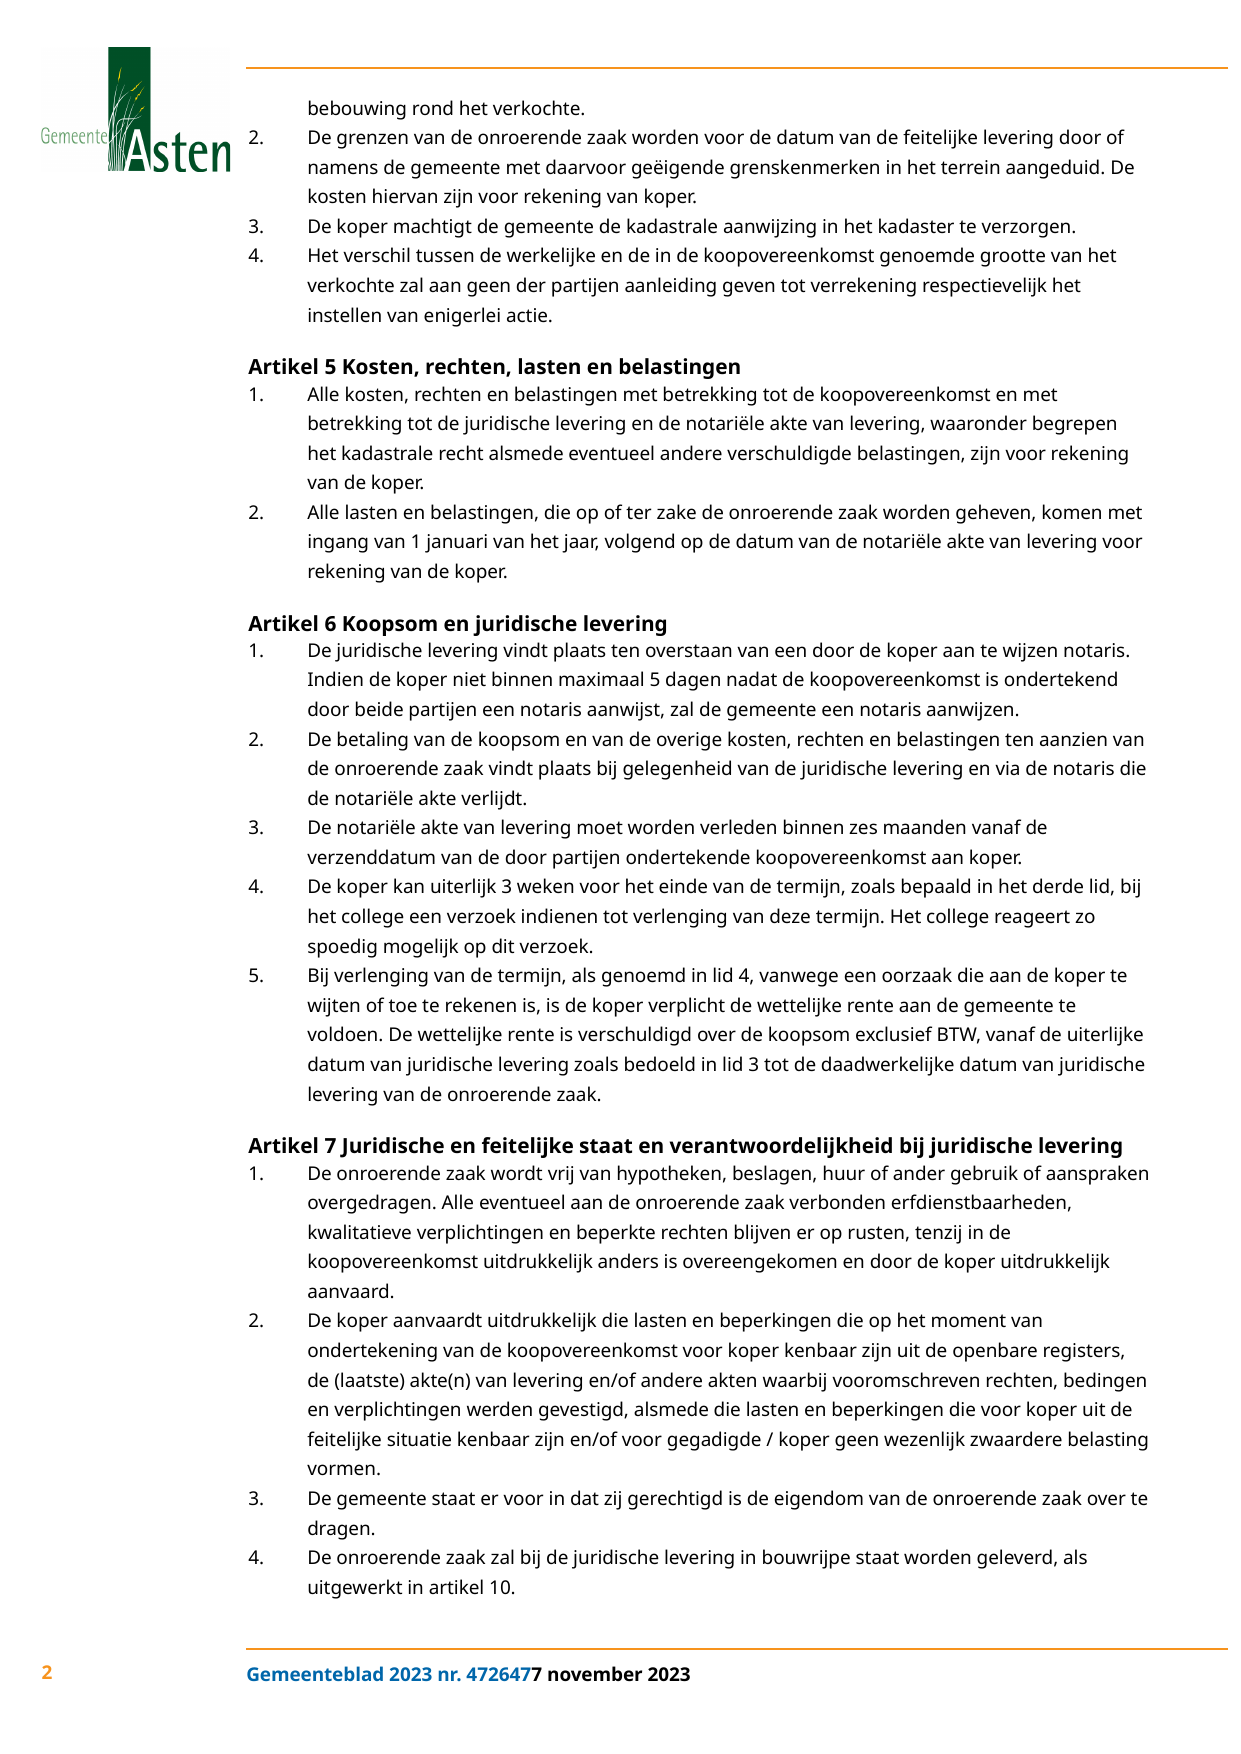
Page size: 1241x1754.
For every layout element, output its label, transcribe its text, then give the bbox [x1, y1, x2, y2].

list De gemeente staat er voor in dat zij gerechtigd is de eigendom van de onroerende zaak over te dragen. [248, 1485, 1152, 1540]
list De koper aanvaardt uitdrukkelijk die lasten en beperkingen die op het moment van ondertekening van de koopovereenkomst voor koper kenbaar zijn uit de openbare registers, de (laatste) akte(n) van levering en/of andere akten waarbij vooromschreven rechten, bedingen en verplichtingen werden gevestigd, alsmede die lasten en beperkingen die voor koper uit de feitelijke situatie kenbaar zijn en/of voor gegadigde / koper geen wezenlijk zwaardere belasting vormen. [248, 1308, 1152, 1481]
list De juridische levering vindt plaats ten overstaan van een door de koper aan te wijzen notaris. Indien de koper niet binnen maximaal 5 dagen nadat de koopovereenkomst is ondertekend door beide partijen een notaris aanwijst, zal de gemeente een notaris aanwijzen. [248, 637, 1152, 722]
text Artikel 5 Kosten, rechten, lasten en belastingen [248, 352, 1152, 381]
list Bij verlenging van de termijn, als genoemd in lid 4, vanwege een oorzaak die aan de koper te wijten of toe te rekenen is, is de koper verplicht de wettelijke rente aan de gemeente te voldoen. De wettelijke rente is verschuldigd over de koopsom exclusief BTW, vanaf de uiterlijke datum van juridische levering zoals bedoeld in lid 3 tot de daadwerkelijke datum van juridische levering van de onroerende zaak. [248, 962, 1152, 1107]
list Alle kosten, rechten en belastingen met betrekking tot de koopovereenkomst en met betrekking tot de juridische levering en de notariële akte van levering, waaronder begrepen het kadastrale recht alsmede eventueel andere verschuldigde belastingen, zijn voor rekening van de koper. [248, 381, 1152, 495]
text Artikel 7 Juridische en feitelijke staat en verantwoordelijkheid bij juridische levering [248, 1131, 1152, 1160]
list bebouwing rond het verkochte. [248, 95, 1152, 121]
list Alle lasten en belastingen, die op of ter zake de onroerende zaak worden geheven, komen met ingang van 1 januari van het jaar, volgend op de datum van de notariële akte van levering voor rekening van de koper. [248, 499, 1152, 584]
list De onroerende zaak zal bij de juridische levering in bouwrijpe staat worden geleverd, als uitgewerkt in artikel 10. [248, 1544, 1152, 1599]
list De notariële akte van levering moet worden verleden binnen zes maanden vanaf de verzenddatum van de door partijen ondertekende koopovereenkomst aan koper. [248, 814, 1152, 870]
list De grenzen van de onroerende zaak worden voor de datum van de feitelijke levering door of namens de gemeente met daarvoor geëigende grenskenmerken in het terrein aangeduid. De kosten hiervan zijn voor rekening van koper. [248, 124, 1152, 209]
list De koper kan uiterlijk 3 weken voor het einde van de termijn, zoals bepaald in het derde lid, bij het college een verzoek indienen tot verlenging van deze termijn. Het college reageert zo spoedig mogelijk op dit verzoek. [248, 874, 1152, 959]
list De koper machtigt de gemeente de kadastrale aanwijzing in het kadaster te verzorgen. [248, 213, 1152, 239]
list De betaling van de koopsom en van de overige kosten, rechten en belastingen ten aanzien van de onroerende zaak vindt plaats bij gelegenheid van de juridische levering en via de notaris die de notariële akte verlijdt. [248, 726, 1152, 811]
picture [41, 47, 231, 172]
list Het verschil tussen de werkelijke en de in de koopovereenkomst genoemde grootte van het verkochte zal aan geen der partijen aanleiding geven tot verrekening respectievelijk het instellen van enigerlei actie. [248, 243, 1152, 328]
list De onroerende zaak wordt vrij van hypotheken, beslagen, huur of ander gebruik of aanspraken overgedragen. Alle eventueel aan de onroerende zaak verbonden erfdienstbaarheden, kwalitatieve verplichtingen en beperkte rechten blijven er op rusten, tenzij in de koopovereenkomst uitdrukkelijk anders is overeengekomen en door de koper uitdrukkelijk aanvaard. [248, 1160, 1152, 1304]
text Artikel 6 Koopsom en juridische levering [248, 609, 1152, 637]
